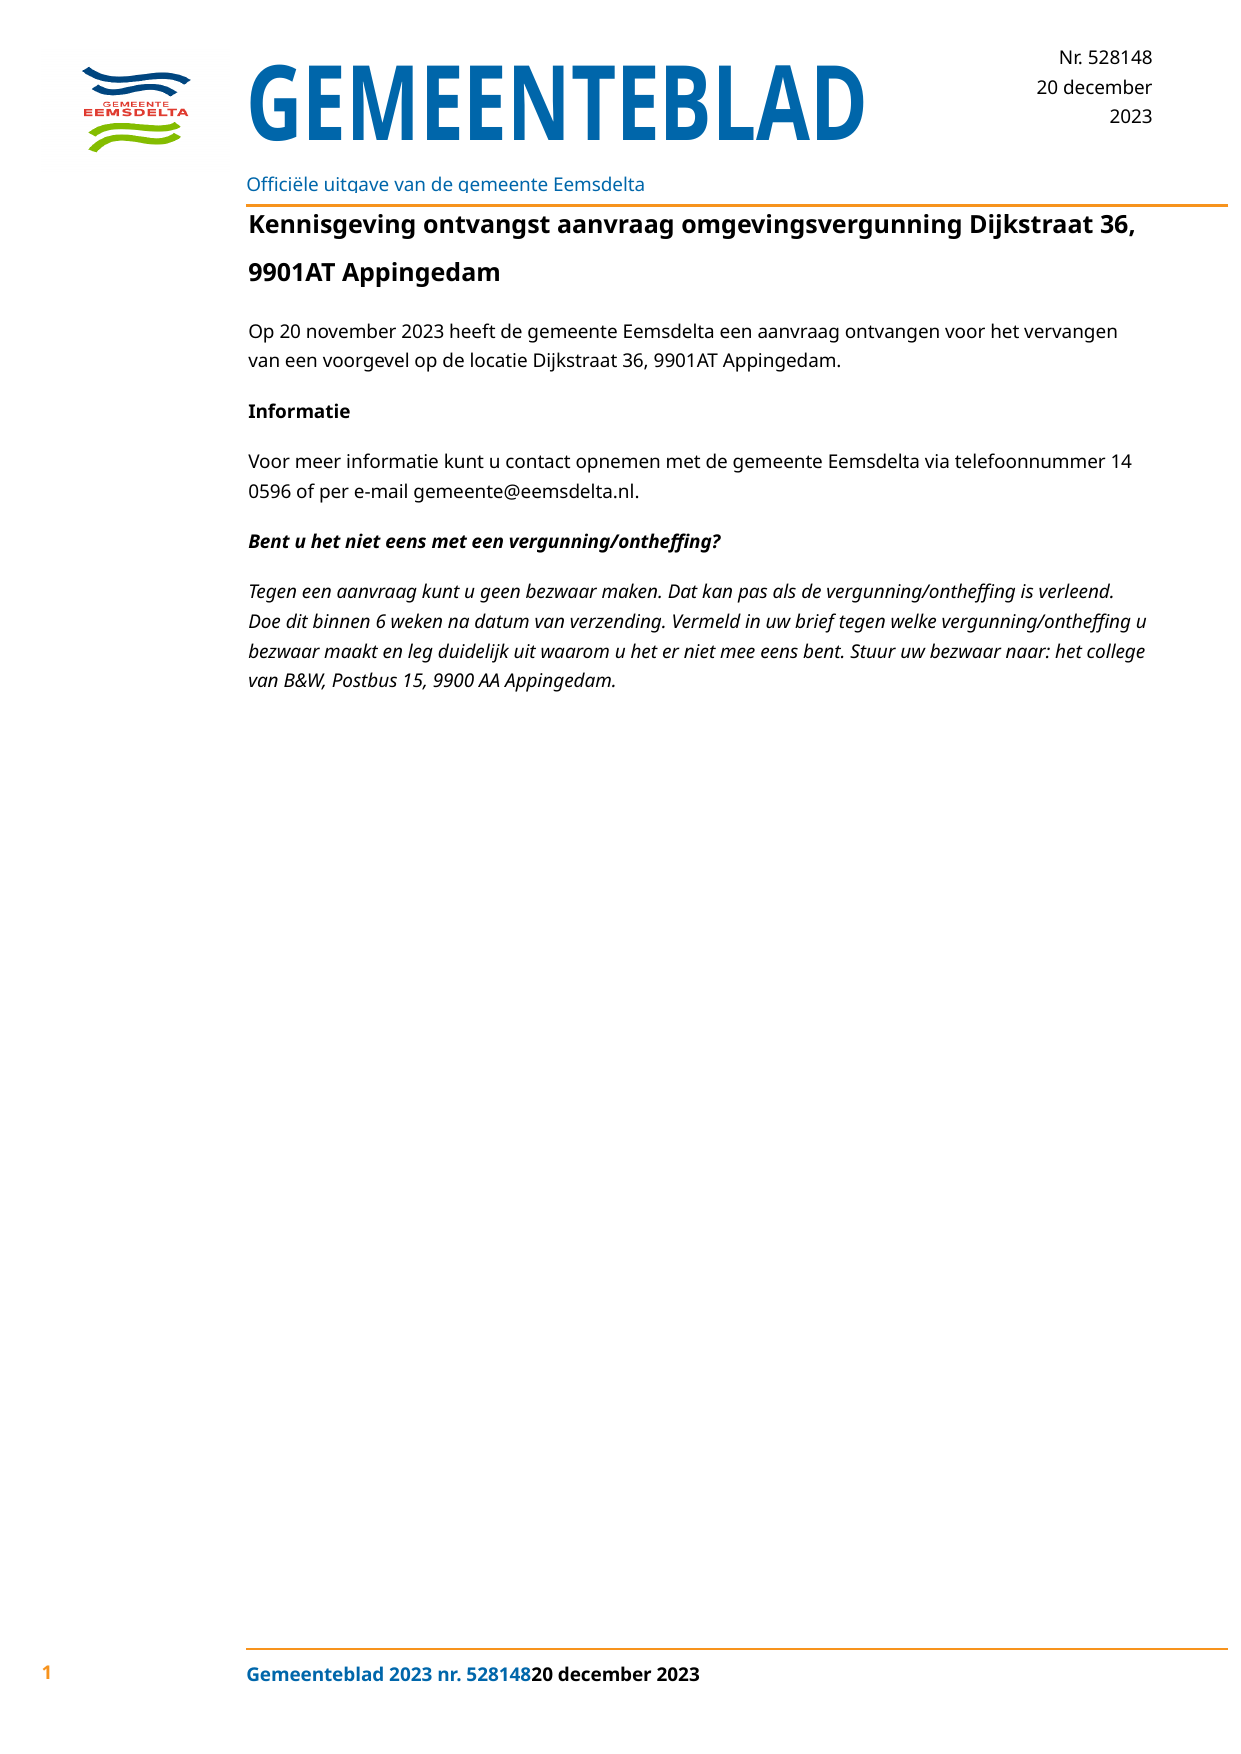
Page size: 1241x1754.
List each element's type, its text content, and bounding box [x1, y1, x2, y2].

text Tegen een aanvraag kunt u geen bezwaar maken. Dat kan pas als de vergunning/ontheffing is verleend. Doe dit binnen 6 weken na datum van verzending. Vermeld in uw brief tegen welke vergunning/ontheffing u bezwaar maakt en leg duidelijk uit waarom u het er niet mee eens bent. Stuur uw bezwaar naar: het college van B&W, Postbus 15, 9900 AA Appingedam. [248, 579, 1152, 693]
text Voor meer informatie kunt u contact opnemen met de gemeente Eemsdelta via telefoonnummer 14 0596 of per e-mail gemeente@eemsdelta.nl. [248, 448, 1152, 504]
text Informatie [248, 398, 1152, 424]
picture [41, 47, 231, 172]
text Kennisgeving ontvangst aanvraag omgevingsvergunning Dijkstraat 36, 9901AT Appingedam [248, 207, 1152, 288]
text Op 20 november 2023 heeft de gemeente Eemsdelta een aanvraag ontvangen voor het vervangen van een voorgevel op de locatie Dijkstraat 36, 9901AT Appingedam. [248, 318, 1152, 373]
text Bent u het niet eens met een vergunning/ontheffing? [248, 528, 1152, 554]
